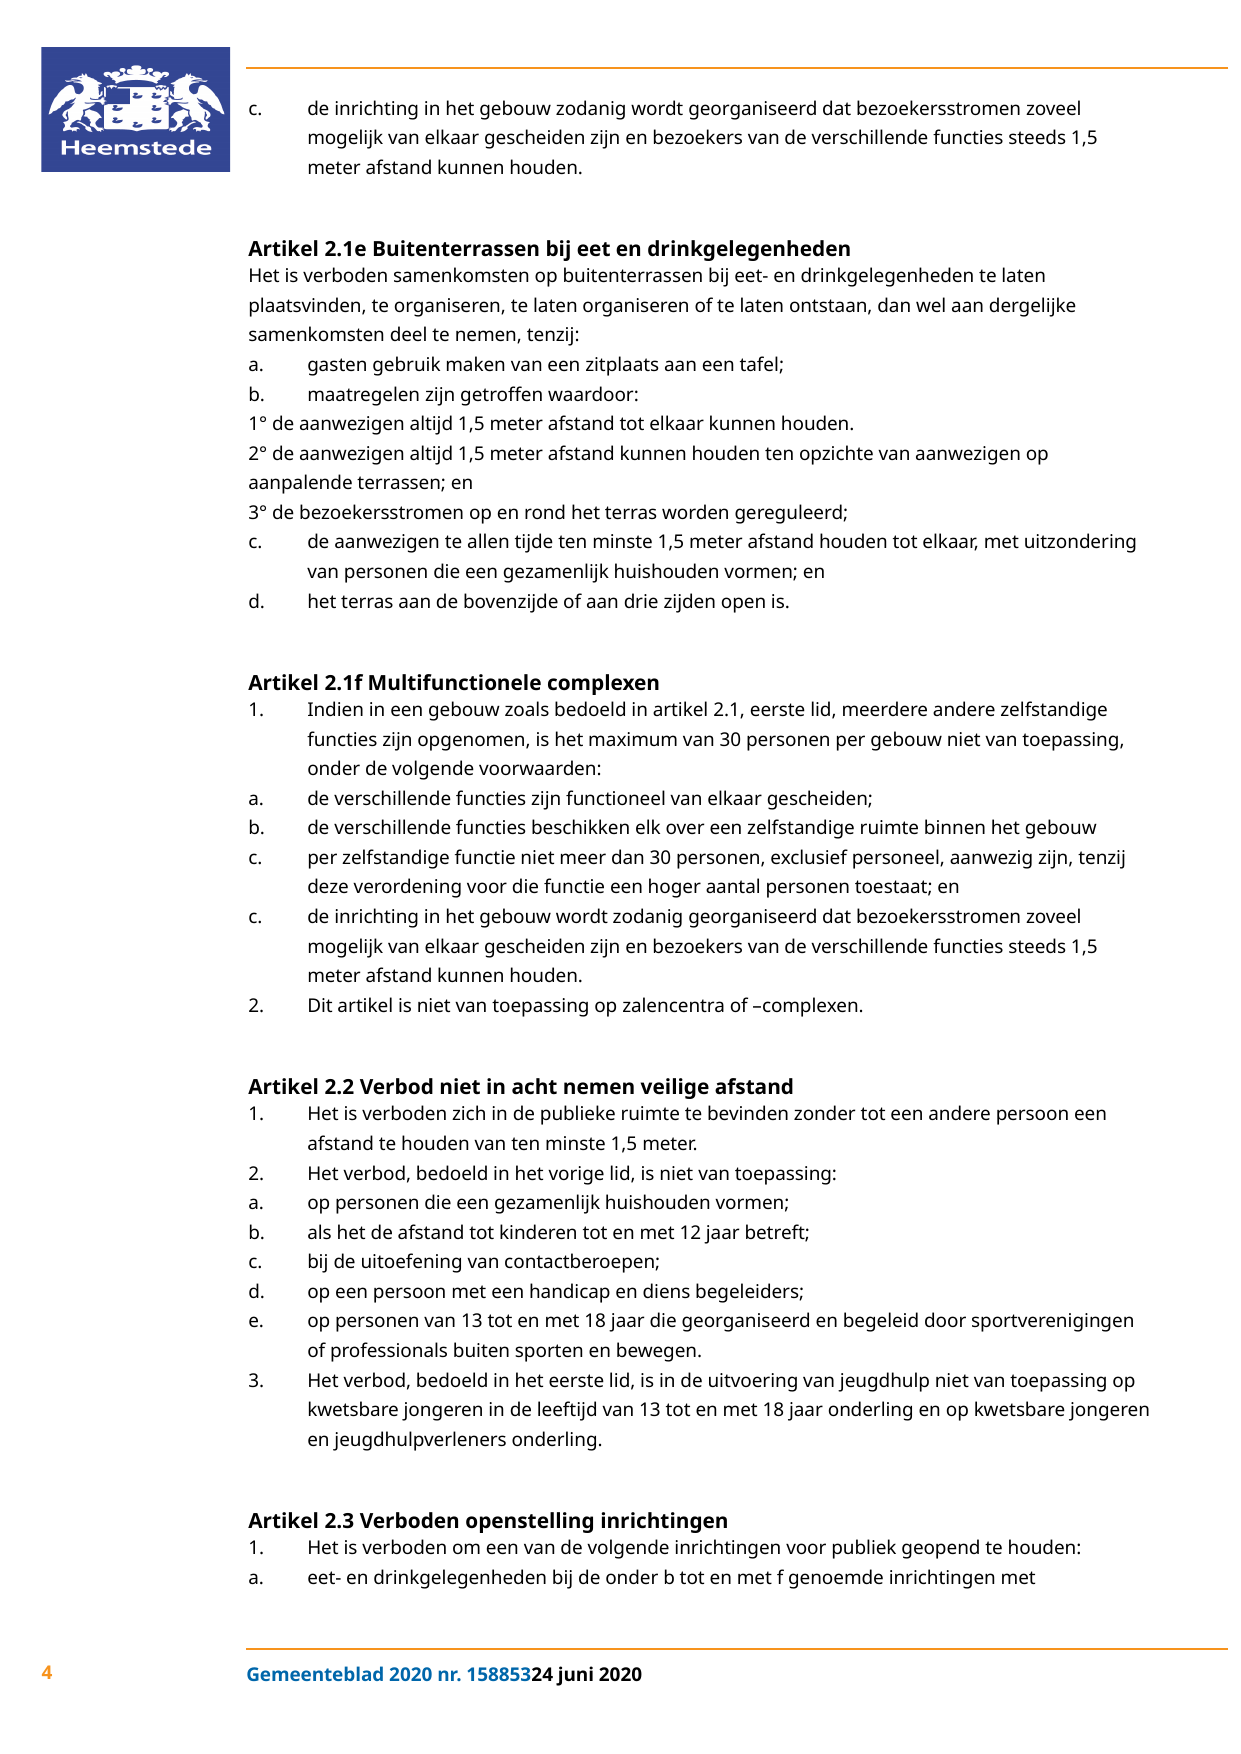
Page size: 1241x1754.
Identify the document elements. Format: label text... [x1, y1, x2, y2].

list de aanwezigen te allen tijde ten minste 1,5 meter afstand houden tot elkaar, met uitzondering van personen die een gezamenlijk huishouden vormen; en [248, 529, 1152, 584]
list als het de afstand tot kinderen tot en met 12 jaar betreft; [248, 1219, 1152, 1244]
list Het verbod, bedoeld in het eerste lid, is in de uitvoering van jeugdhulp niet van toepassing op kwetsbare jongeren in de leeftijd van 13 tot en met 18 jaar onderling en op kwetsbare jongeren en jeugdhulpverleners onderling. [248, 1367, 1152, 1452]
text Artikel 2.2 Verbod niet in acht nemen veilige afstand [248, 1072, 1152, 1101]
text Het is verboden samenkomsten op buitenterrassen bij eet- en drinkgelegenheden te laten plaatsvinden, te organiseren, te laten organiseren of te laten ontstaan, dan wel aan dergelijke samenkomsten deel te nemen, tenzij: [248, 262, 1152, 347]
list de inrichting in het gebouw wordt zodanig georganiseerd dat bezoekersstromen zoveel mogelijk van elkaar gescheiden zijn en bezoekers van de verschillende functies steeds 1,5 meter afstand kunnen houden. [248, 903, 1152, 988]
picture [41, 47, 231, 172]
list eet- en drinkgelegenheden bij de onder b tot en met f genoemde inrichtingen met [248, 1564, 1152, 1590]
text Artikel 2.1f Multifunctionele complexen [248, 668, 1152, 696]
list Het is verboden zich in de publieke ruimte te bevinden zonder tot een andere persoon een afstand te houden van ten minste 1,5 meter. [248, 1101, 1152, 1156]
list Het verbod, bedoeld in het vorige lid, is niet van toepassing: [248, 1160, 1152, 1185]
list bij de uitoefening van contactberoepen; [248, 1248, 1152, 1274]
list de verschillende functies beschikken elk over een zelfstandige ruimte binnen het gebouw [248, 814, 1152, 840]
list Indien in een gebouw zoals bedoeld in artikel 2.1, eerste lid, meerdere andere zelfstandige functies zijn opgenomen, is het maximum van 30 personen per gebouw niet van toepassing, onder de volgende voorwaarden: [248, 696, 1152, 781]
list op personen die een gezamenlijk huishouden vormen; [248, 1189, 1152, 1215]
list Het is verboden om een van de volgende inrichtingen voor publiek geopend te houden: [248, 1534, 1152, 1560]
text Artikel 2.3 Verboden openstelling inrichtingen [248, 1506, 1152, 1534]
text Artikel 2.1e Buitenterrassen bij eet en drinkgelegenheden [248, 234, 1152, 262]
list op personen van 13 tot en met 18 jaar die georganiseerd en begeleid door sportverenigingen of professionals buiten sporten en bewegen. [248, 1308, 1152, 1363]
list gasten gebruik maken van een zitplaats aan een tafel; [248, 351, 1152, 377]
list het terras aan de bovenzijde of aan drie zijden open is. [248, 588, 1152, 613]
list op een persoon met een handicap en diens begeleiders; [248, 1278, 1152, 1304]
text 1° de aanwezigen altijd 1,5 meter afstand tot elkaar kunnen houden. [248, 410, 1152, 436]
text 3° de bezoekersstromen op en rond het terras worden gereguleerd; [248, 499, 1152, 525]
list de inrichting in het gebouw zodanig wordt georganiseerd dat bezoekersstromen zoveel mogelijk van elkaar gescheiden zijn en bezoekers van de verschillende functies steeds 1,5 meter afstand kunnen houden. [248, 95, 1152, 180]
list Dit artikel is niet van toepassing op zalencentra of –complexen. [248, 992, 1152, 1018]
text 2° de aanwezigen altijd 1,5 meter afstand kunnen houden ten opzichte van aanwezigen op aanpalende terrassen; en [248, 440, 1152, 495]
list de verschillende functies zijn functioneel van elkaar gescheiden; [248, 785, 1152, 811]
list maatregelen zijn getroffen waardoor: [248, 381, 1152, 406]
list per zelfstandige functie niet meer dan 30 personen, exclusief personeel, aanwezig zijn, tenzij deze verordening voor die functie een hoger aantal personen toestaat; en [248, 844, 1152, 899]
